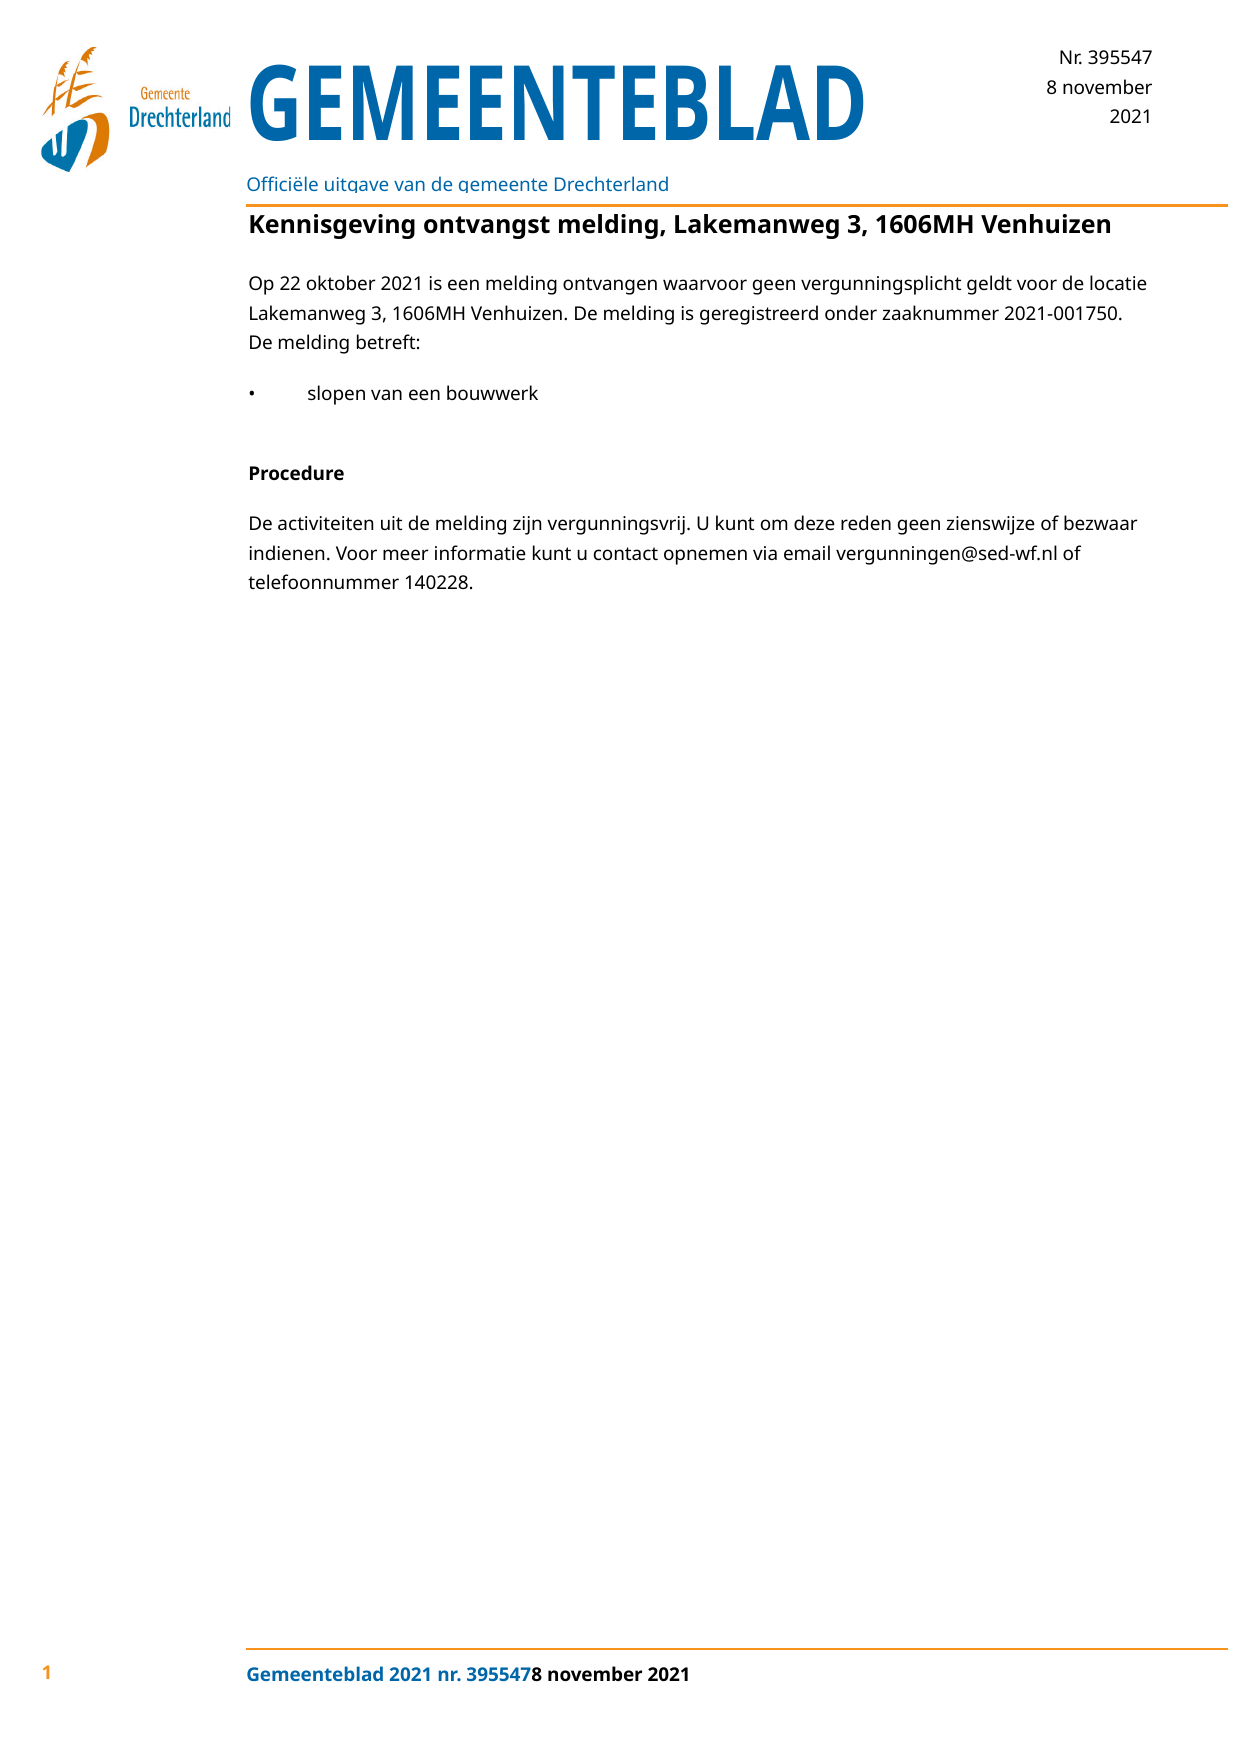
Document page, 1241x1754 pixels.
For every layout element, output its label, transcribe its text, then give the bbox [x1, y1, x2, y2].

text De activiteiten uit de melding zijn vergunningsvrij. U kunt om deze reden geen zienswijze of bezwaar indienen. Voor meer informatie kunt u contact opnemen via email vergunningen@sed-wf.nl of telefoonnummer 140228. [248, 510, 1152, 595]
text Procedure [248, 460, 1152, 486]
list slopen van een bouwwerk [248, 380, 1152, 406]
text Kennisgeving ontvangst melding, Lakemanweg 3, 1606MH Venhuizen [248, 207, 1152, 241]
picture [226, 115, 231, 124]
picture [41, 158, 64, 172]
picture [41, 47, 231, 172]
text Op 22 oktober 2021 is een melding ontvangen waarvoor geen vergunningsplicht geldt voor de locatie Lakemanweg 3, 1606MH Venhuizen. De melding is geregistreerd onder zaaknummer 2021-001750. De melding betreft: [248, 270, 1152, 355]
